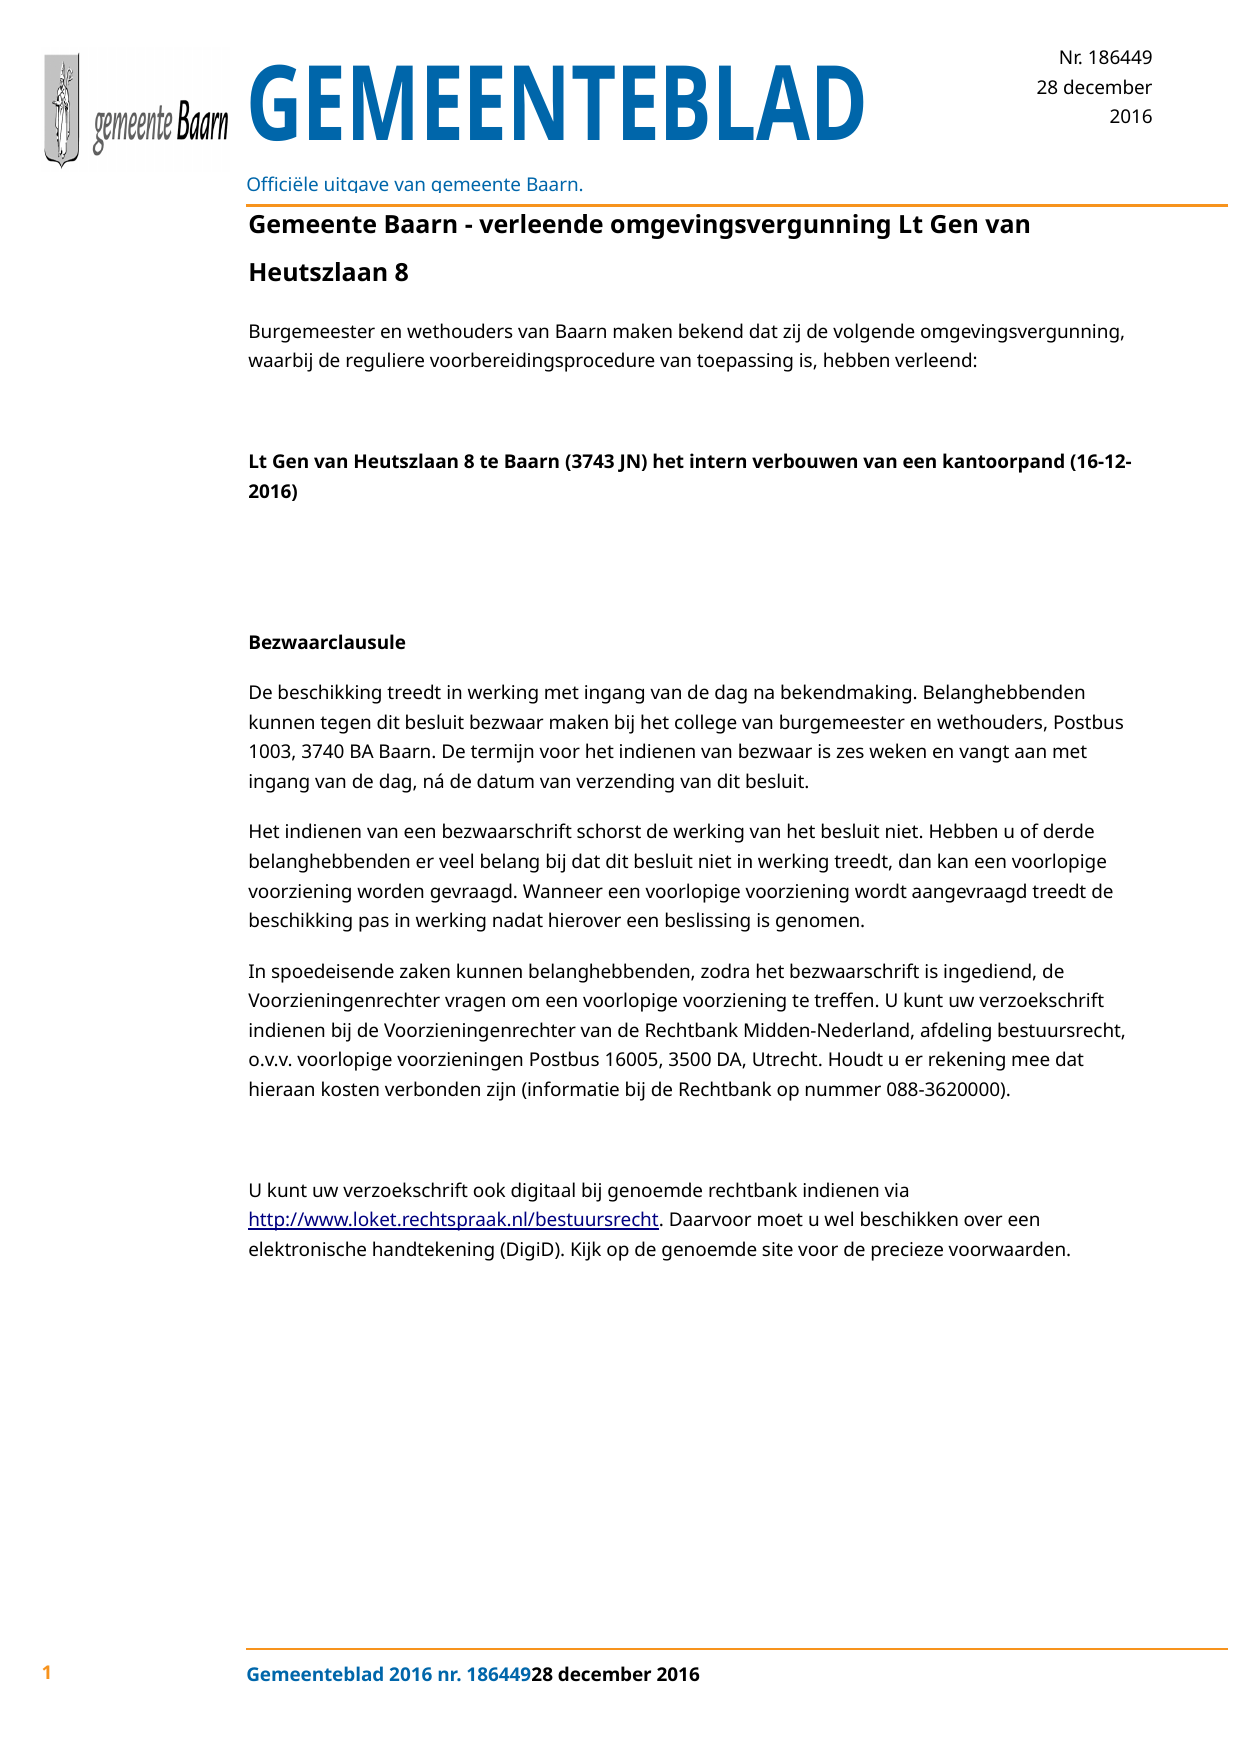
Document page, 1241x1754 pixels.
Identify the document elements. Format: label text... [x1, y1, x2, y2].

text Het indienen van een bezwaarschrift schorst de werking van het besluit niet. Hebben u of derde belanghebbenden er veel belang bij dat dit besluit niet in werking treedt, dan kan een voorlopige voorziening worden gevraagd. Wanneer een voorlopige voorziening wordt aangevraagd treedt de beschikking pas in werking nadat hierover een beslissing is genomen. [248, 819, 1152, 933]
text De beschikking treedt in werking met ingang van de dag na bekendmaking. Belanghebbenden kunnen tegen dit besluit bezwaar maken bij het college van burgemeester en wethouders, Postbus 1003, 3740 BA Baarn. De termijn voor het indienen van bezwaar is zes weken en vangt aan met ingang van de dag, ná de datum van verzending van dit besluit. [248, 679, 1152, 794]
picture [41, 47, 231, 172]
text U kunt uw verzoekschrift ook digitaal bij genoemde rechtbank indienen via http://www.loket.rechtspraak.nl/bestuursrecht. Daarvoor moet u wel beschikken over een elektronische handtekening (DigiD). Kijk op de genoemde site voor de precieze voorwaarden. [248, 1177, 1152, 1262]
text Gemeente Baarn - verleende omgevingsvergunning Lt Gen van Heutszlaan 8 [248, 207, 1152, 288]
text Burgemeester en wethouders van Baarn maken bekend dat zij de volgende omgevingsvergunning, waarbij de reguliere voorbereidingsprocedure van toepassing is, hebben verleend: [248, 318, 1152, 373]
text Lt Gen van Heutszlaan 8 te Baarn (3743 JN) het intern verbouwen van een kantoorpand (16-12-2016) [248, 448, 1152, 504]
text Bezwaarclausule [248, 629, 1152, 655]
text In spoedeisende zaken kunnen belanghebbenden, zodra het bezwaarschrift is ingediend, de Voorzieningenrechter vragen om een voorlopige voorziening te treffen. U kunt uw verzoekschrift indienen bij de Voorzieningenrechter van de Rechtbank Midden-Nederland, afdeling bestuursrecht, o.v.v. voorlopige voorzieningen Postbus 16005, 3500 DA, Utrecht. Houdt u er rekening mee dat hieraan kosten verbonden zijn (informatie bij de Rechtbank op nummer 088-3620000). [248, 958, 1152, 1102]
